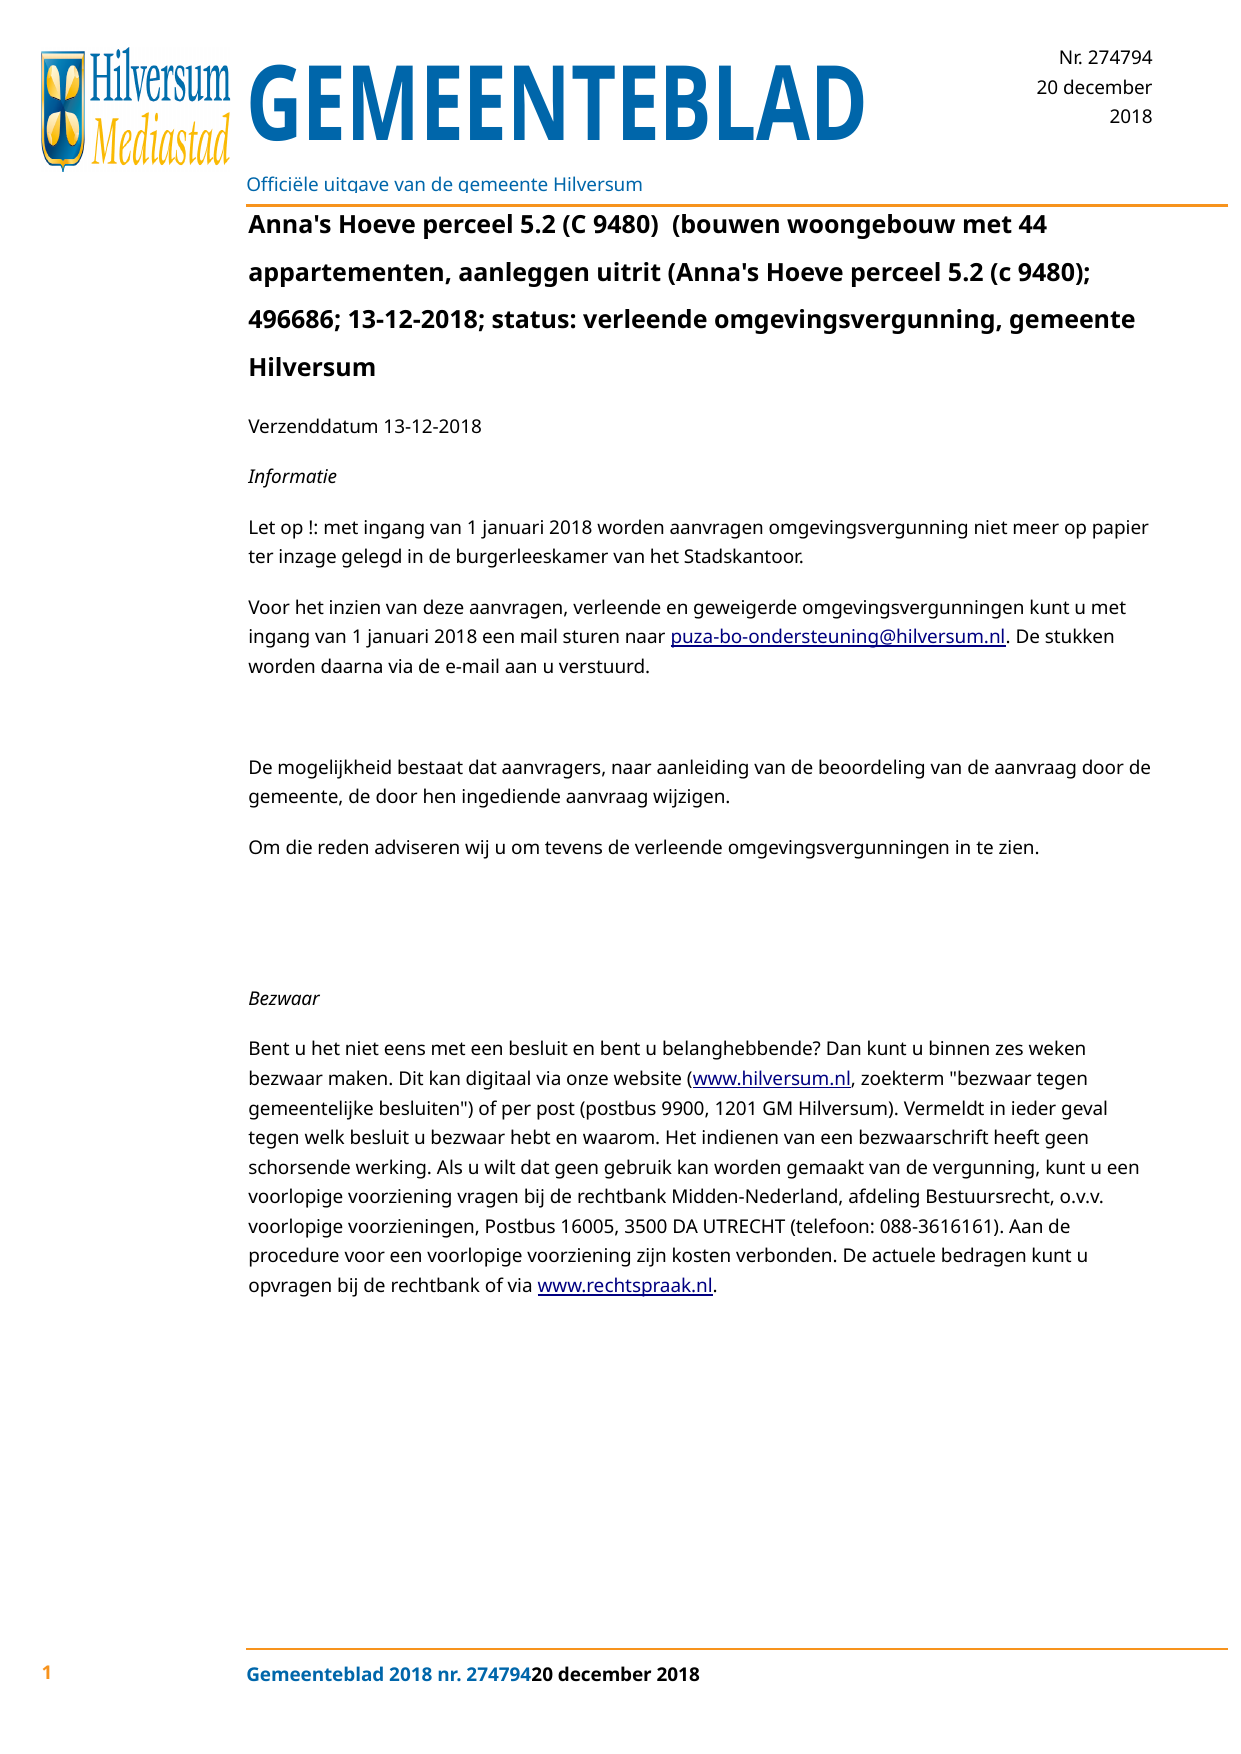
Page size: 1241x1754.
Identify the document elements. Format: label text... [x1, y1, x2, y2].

text Let op !: met ingang van 1 januari 2018 worden aanvragen omgevingsvergunning niet meer op papier ter inzage gelegd in de burgerleeskamer van het Stadskantoor. [248, 514, 1152, 569]
text Voor het inzien van deze aanvragen, verleende en geweigerde omgevingsvergunningen kunt u met ingang van 1 januari 2018 een mail sturen naar puza-bo-ondersteuning@hilversum.nl. De stukken worden daarna via de e-mail aan u verstuurd. [248, 594, 1152, 679]
picture [41, 47, 231, 172]
text De mogelijkheid bestaat dat aanvragers, naar aanleiding van de beoordeling van de aanvraag door de gemeente, de door hen ingediende aanvraag wijzigen. [248, 754, 1152, 809]
text Bezwaar [248, 985, 1152, 1011]
text Verzenddatum 13-12-2018 [248, 413, 1152, 439]
text Bent u het niet eens met een besluit en bent u belanghebbende? Dan kunt u binnen zes weken bezwaar maken. Dit kan digitaal via onze website (www.hilversum.nl, zoekterm "bezwaar tegen gemeentelijke besluiten") of per post (postbus 9900, 1201 GM Hilversum). Vermeldt in ieder geval tegen welk besluit u bezwaar hebt en waarom. Het indienen van een bezwaarschrift heeft geen schorsende werking. Als u wilt dat geen gebruik kan worden gemaakt van de vergunning, kunt u een voorlopige voorziening vragen bij de rechtbank Midden-Nederland, afdeling Bestuursrecht, o.v.v. voorlopige voorzieningen, Postbus 16005, 3500 DA UTRECHT (telefoon: 088-3616161). Aan de procedure voor een voorlopige voorziening zijn kosten verbonden. De actuele bedragen kunt u opvragen bij de rechtbank of via www.rechtspraak.nl. [248, 1036, 1152, 1298]
text Informatie [248, 463, 1152, 489]
text Anna's Hoeve perceel 5.2 (C 9480) (bouwen woongebouw met 44 appartementen, aanleggen uitrit (Anna's Hoeve perceel 5.2 (c 9480); 496686; 13-12-2018; status: verleende omgevingsvergunning, gemeente Hilversum [248, 207, 1152, 384]
text Om die reden adviseren wij u om tevens de verleende omgevingsvergunningen in te zien. [248, 834, 1152, 860]
